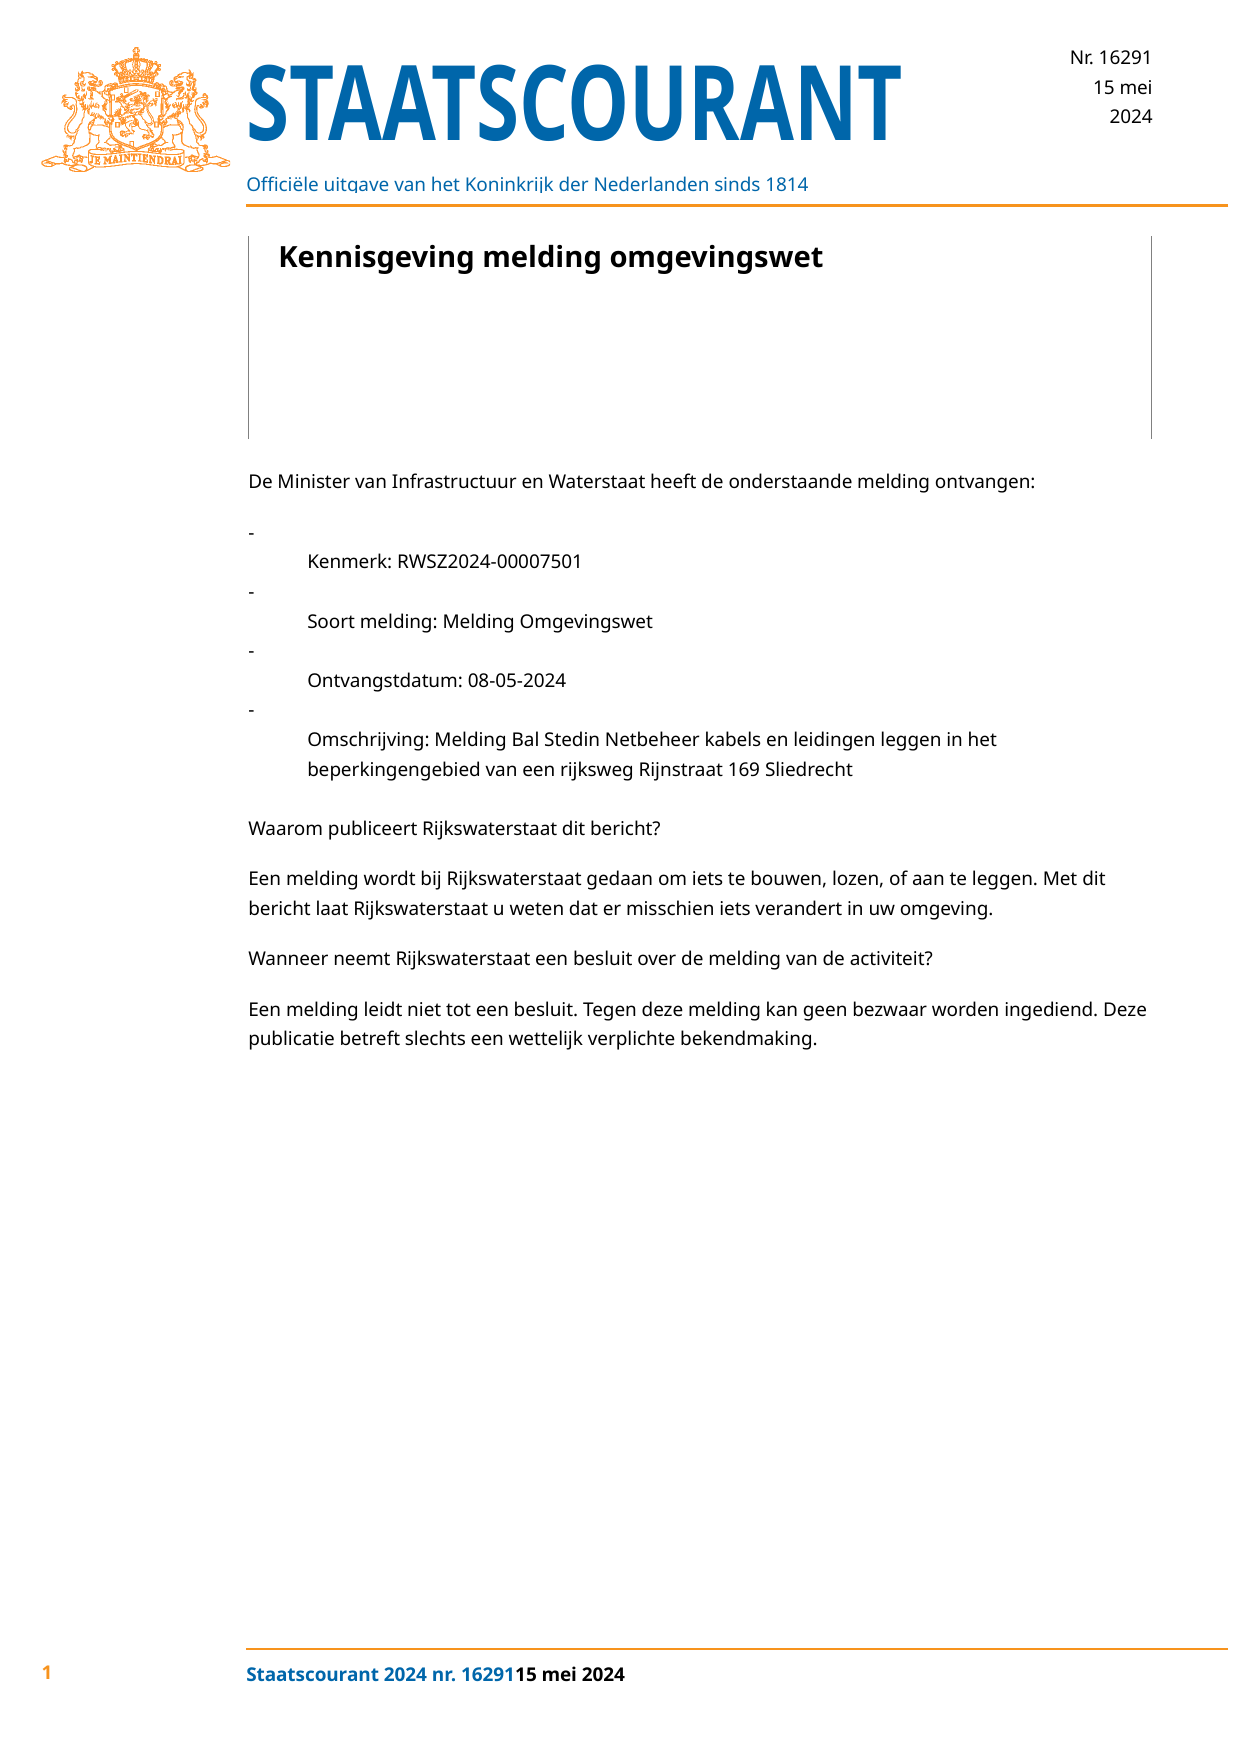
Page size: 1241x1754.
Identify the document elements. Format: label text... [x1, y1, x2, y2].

table_header [850, 414, 1151, 439]
text Waarom publiceert Rijkswaterstaat dit bericht? [248, 815, 1152, 841]
list Soort melding: Melding Omgevingswet [248, 608, 1152, 633]
table_header Kennisgeving melding omgevingswet [249, 236, 850, 439]
text Een melding leidt niet tot een besluit. Tegen deze melding kan geen bezwaar worden ingediend. Deze publicatie betreft slechts een wettelijk verplichte bekendmaking. [248, 996, 1152, 1051]
table_header [850, 236, 912, 413]
text Wanneer neemt Rijkswaterstaat een besluit over de melding van de activiteit? [248, 945, 1152, 971]
list Kenmerk: RWSZ2024-00007501 [248, 549, 1152, 574]
picture [912, 236, 1090, 414]
picture [41, 47, 231, 172]
text Een melding wordt bij Rijkswaterstaat gedaan om iets te bouwen, lozen, of aan te leggen. Met dit bericht laat Rijkswaterstaat u weten dat er misschien iets verandert in uw omgeving. [248, 865, 1152, 921]
list Omschrijving: Melding Bal Stedin Netbeheer kabels en leidingen leggen in het beperkingengebied van een rijksweg Rijnstraat 169 Sliedrecht [248, 726, 1152, 781]
list Ontvangstdatum: 08-05-2024 [248, 667, 1152, 693]
text De Minister van Infrastructuur en Waterstaat heeft de onderstaande melding ontvangen: [248, 469, 1152, 494]
table_header [1090, 236, 1151, 413]
